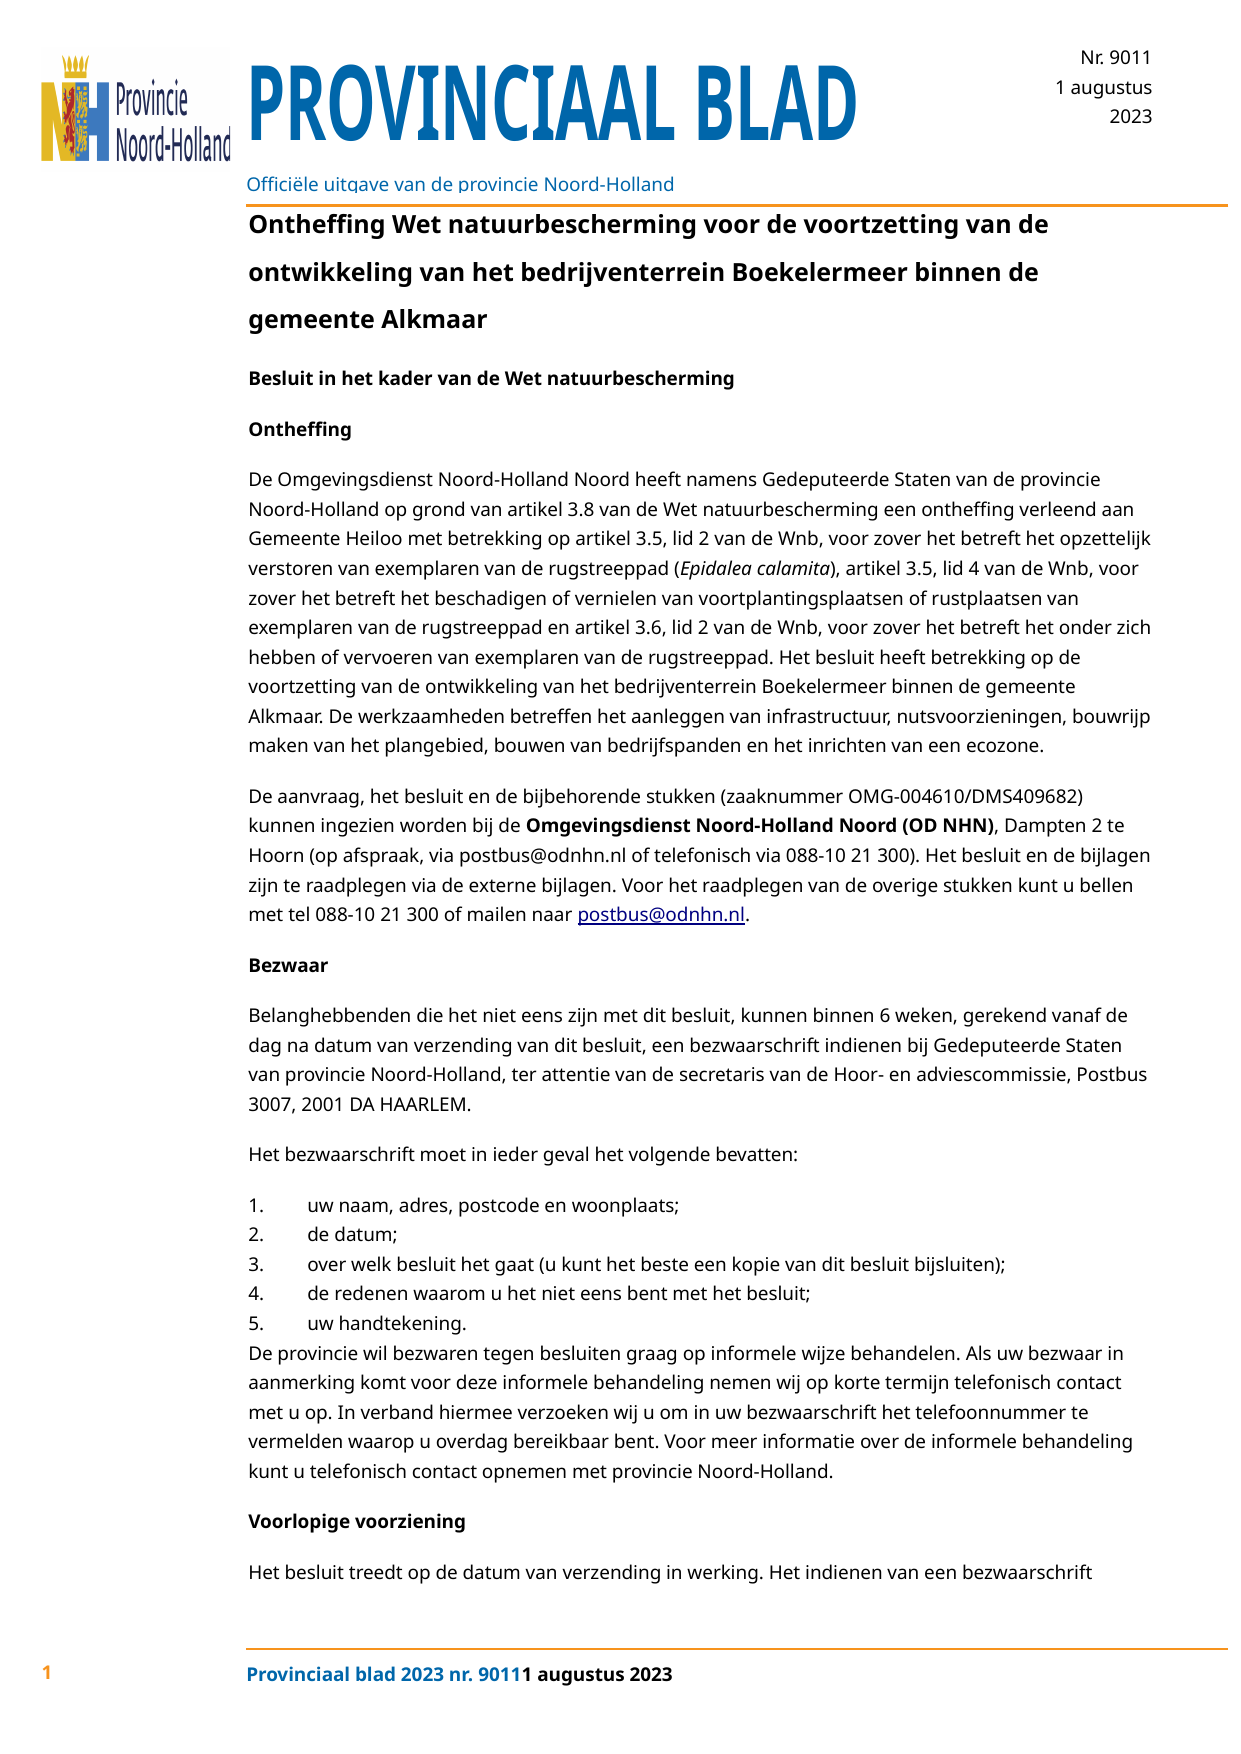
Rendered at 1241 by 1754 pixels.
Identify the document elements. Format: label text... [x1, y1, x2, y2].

text De provincie wil bezwaren tegen besluiten graag op informele wijze behandelen. Als uw bezwaar in aanmerking komt voor deze informele behandeling nemen wij op korte termijn telefonisch contact met u op. In verband hiermee verzoeken wij u om in uw bezwaarschrift het telefoonnummer te vermelden waarop u overdag bereikbaar bent. Voor meer informatie over de informele behandeling kunt u telefonisch contact opnemen met provincie Noord-Holland. [248, 1340, 1152, 1484]
text Bezwaar [248, 952, 1152, 977]
picture [41, 47, 231, 172]
list uw handtekening. [248, 1310, 1152, 1336]
text Belanghebbenden die het niet eens zijn met dit besluit, kunnen binnen 6 weken, gerekend vanaf de dag na datum van verzending van dit besluit, een bezwaarschrift indienen bij Gedeputeerde Staten van provincie Noord-Holland, ter attentie van de secretaris van de Hoor- en adviescommissie, Postbus 3007, 2001 DA HAARLEM. [248, 1002, 1152, 1117]
text Ontheffing [248, 416, 1152, 442]
text Het besluit treedt op de datum van verzending in werking. Het indienen van een bezwaarschrift [248, 1559, 1152, 1584]
text Voorlopige voorziening [248, 1508, 1152, 1534]
list de redenen waarom u het niet eens bent met het besluit; [248, 1281, 1152, 1306]
text De Omgevingsdienst Noord-Holland Noord heeft namens Gedeputeerde Staten van de provincie Noord-Holland op grond van artikel 3.8 van de Wet natuurbescherming een ontheffing verleend aan Gemeente Heiloo met betrekking op artikel 3.5, lid 2 van de Wnb, voor zover het betreft het opzettelijk verstoren van exemplaren van de rugstreeppad (Epidalea calamita), artikel 3.5, lid 4 van de Wnb, voor zover het betreft het beschadigen of vernielen van voortplantingsplaatsen of rustplaatsen van exemplaren van de rugstreeppad en artikel 3.6, lid 2 van de Wnb, voor zover het betreft het onder zich hebben of vervoeren van exemplaren van de rugstreeppad. Het besluit heeft betrekking op de voortzetting van de ontwikkeling van het bedrijventerrein Boekelermeer binnen de gemeente Alkmaar. De werkzaamheden betreffen het aanleggen van infrastructuur, nutsvoorzieningen, bouwrijp maken van het plangebied, bouwen van bedrijfspanden en het inrichten van een ecozone. [248, 466, 1152, 758]
text Besluit in het kader van de Wet natuurbescherming [248, 366, 1152, 391]
text Het bezwaarschrift moet in ieder geval het volgende bevatten: [248, 1141, 1152, 1167]
text Ontheffing Wet natuurbescherming voor de voortzetting van de ontwikkeling van het bedrijventerrein Boekelermeer binnen de gemeente Alkmaar [248, 207, 1152, 336]
text De aanvraag, het besluit en de bijbehorende stukken (zaaknummer OMG-004610/DMS409682) kunnen ingezien worden bij de Omgevingsdienst Noord-Holland Noord (OD NHN), Dampten 2 te Hoorn (op afspraak, via postbus@odnhn.nl of telefonisch via 088-10 21 300). Het besluit en de bijlagen zijn te raadplegen via de externe bijlagen. Voor het raadplegen van de overige stukken kunt u bellen met tel 088-10 21 300 of mailen naar postbus@odnhn.nl. [248, 783, 1152, 927]
list uw naam, adres, postcode en woonplaats; [248, 1192, 1152, 1217]
list over welk besluit het gaat (u kunt het beste een kopie van dit besluit bijsluiten); [248, 1251, 1152, 1277]
list de datum; [248, 1221, 1152, 1247]
